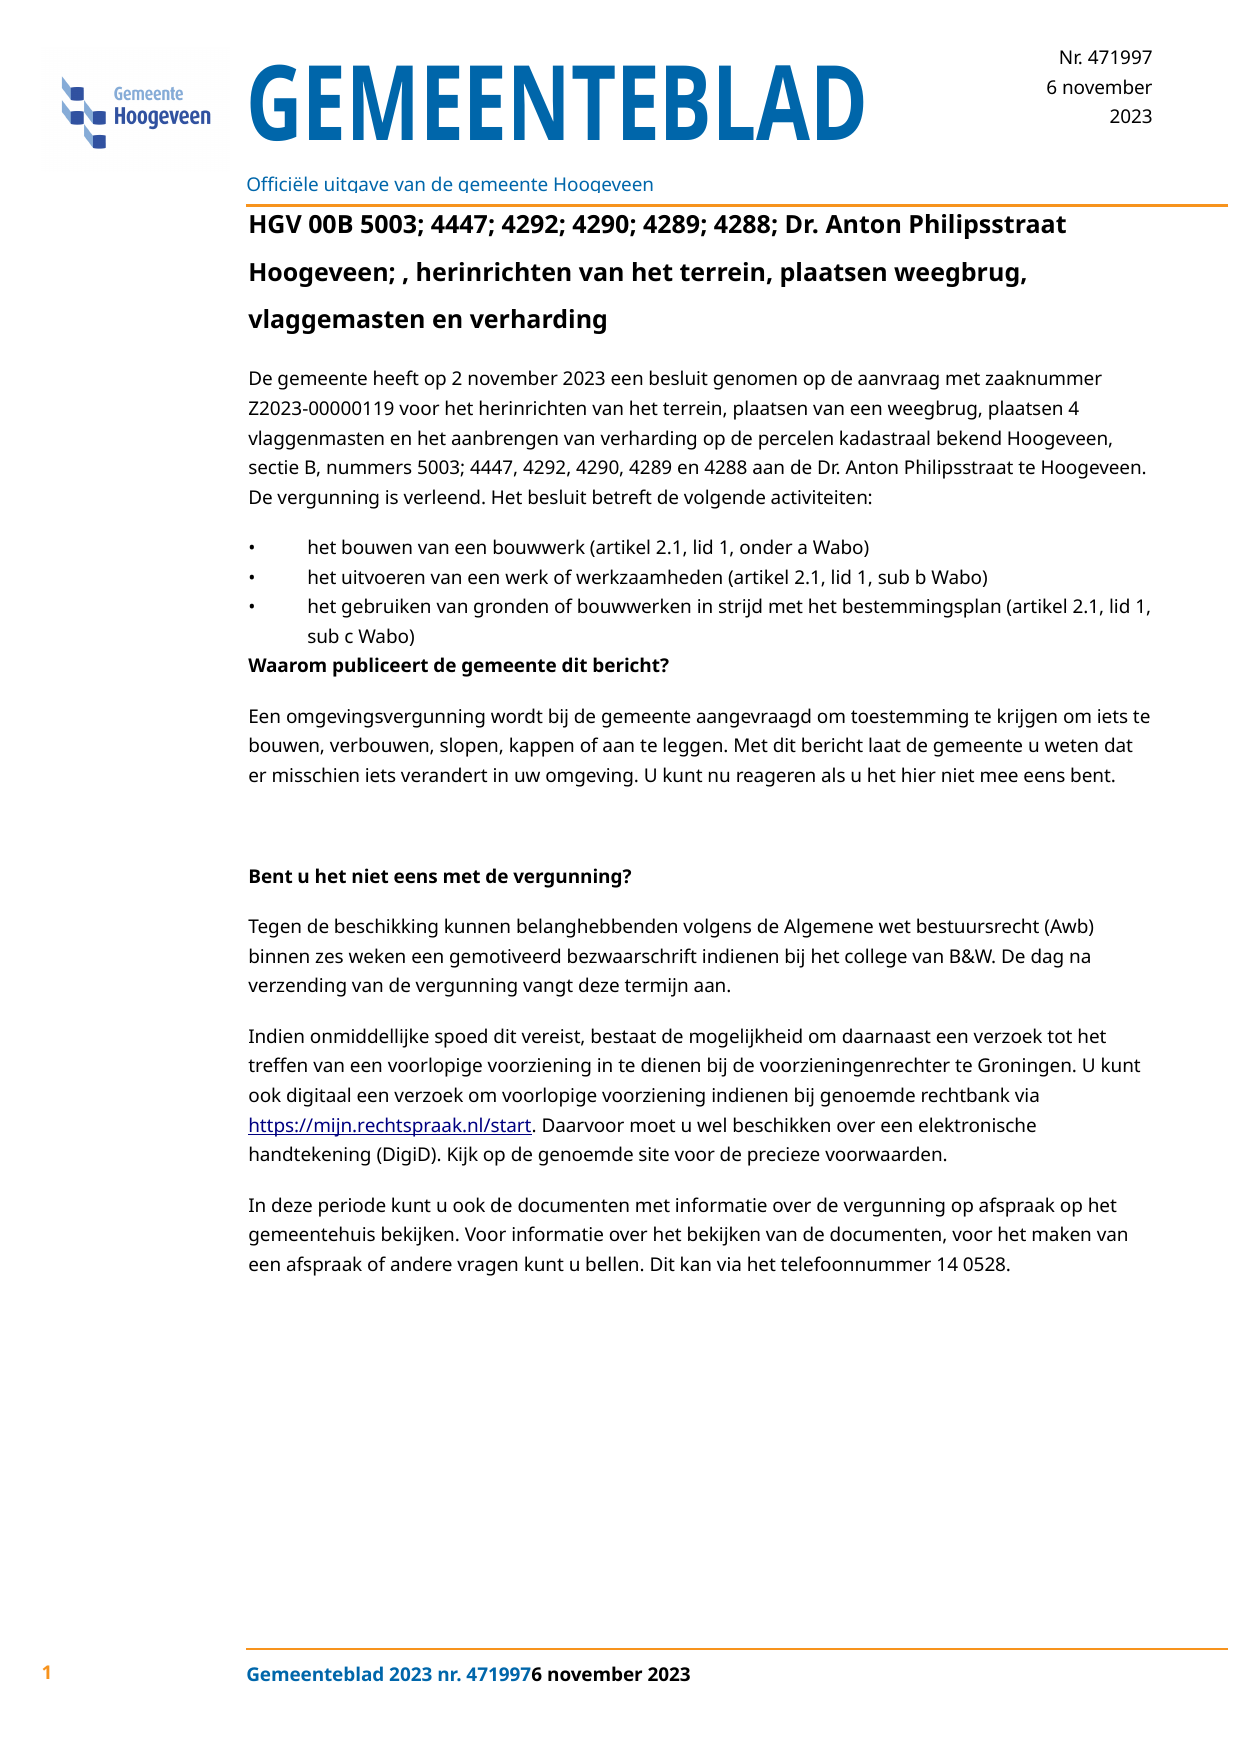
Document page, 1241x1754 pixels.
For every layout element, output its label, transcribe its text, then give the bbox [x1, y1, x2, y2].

picture [41, 47, 231, 172]
list het uitvoeren van een werk of werkzaamheden (artikel 2.1, lid 1, sub b Wabo) [248, 564, 1152, 589]
list het bouwen van een bouwwerk (artikel 2.1, lid 1, onder a Wabo) [248, 534, 1152, 560]
text Waarom publiceert de gemeente dit bericht? [248, 653, 1152, 678]
list het gebruiken van gronden of bouwwerken in strijd met het bestemmingsplan (artikel 2.1, lid 1, sub c Wabo) [248, 593, 1152, 649]
text De gemeente heeft op 2 november 2023 een besluit genomen op de aanvraag met zaaknummer Z2023-00000119 voor het herinrichten van het terrein, plaatsen van een weegbrug, plaatsen 4 vlaggenmasten en het aanbrengen van verharding op de percelen kadastraal bekend Hoogeveen, sectie B, nummers 5003; 4447, 4292, 4290, 4289 en 4288 aan de Dr. Anton Philipsstraat te Hoogeveen. De vergunning is verleend. Het besluit betreft de volgende activiteiten: [248, 366, 1152, 509]
text In deze periode kunt u ook de documenten met informatie over de vergunning op afspraak op het gemeentehuis bekijken. Voor informatie over het bekijken van de documenten, voor het maken van een afspraak of andere vragen kunt u bellen. Dit kan via het telefoonnummer 14 0528. [248, 1192, 1152, 1277]
text Bent u het niet eens met de vergunning? [248, 863, 1152, 889]
text Een omgevingsvergunning wordt bij de gemeente aangevraagd om toestemming te krijgen om iets te bouwen, verbouwen, slopen, kappen of aan te leggen. Met dit bericht laat de gemeente u weten dat er misschien iets verandert in uw omgeving. U kunt nu reageren als u het hier niet mee eens bent. [248, 703, 1152, 788]
text Tegen de beschikking kunnen belanghebbenden volgens de Algemene wet bestuursrecht (Awb) binnen zes weken een gemotiveerd bezwaarschrift indienen bij het college van B&W. De dag na verzending van de vergunning vangt deze termijn aan. [248, 913, 1152, 998]
text HGV 00B 5003; 4447; 4292; 4290; 4289; 4288; Dr. Anton Philipsstraat Hoogeveen; , herinrichten van het terrein, plaatsen weegbrug, vlaggemasten en verharding [248, 207, 1152, 336]
text Indien onmiddellijke spoed dit vereist, bestaat de mogelijkheid om daarnaast een verzoek tot het treffen van een voorlopige voorziening in te dienen bij de voorzieningenrechter te Groningen. U kunt ook digitaal een verzoek om voorlopige voorziening indienen bij genoemde rechtbank via https://mijn.rechtspraak.nl/start. Daarvoor moet u wel beschikken over een elektronische handtekening (DigiD). Kijk op de genoemde site voor de precieze voorwaarden. [248, 1023, 1152, 1167]
